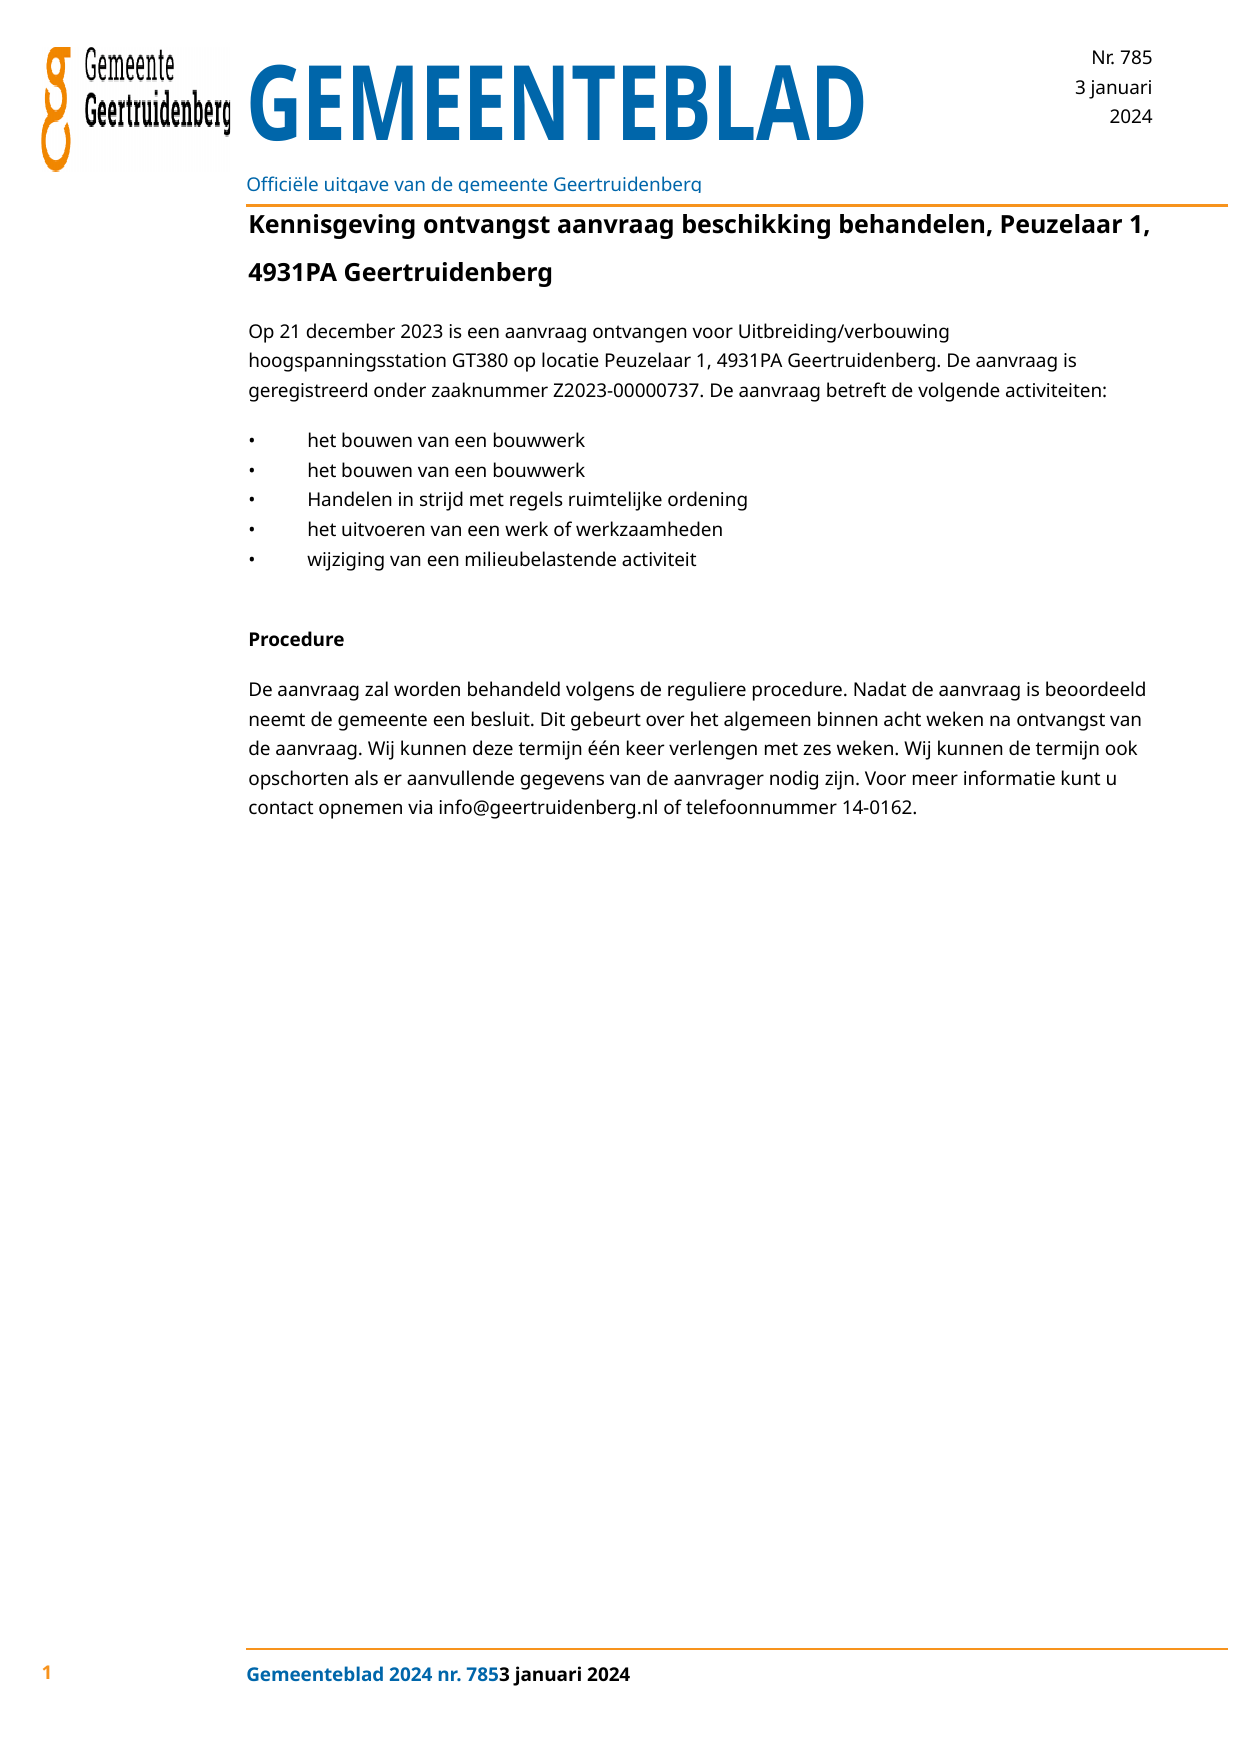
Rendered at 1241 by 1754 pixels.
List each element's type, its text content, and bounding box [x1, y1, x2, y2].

text De aanvraag zal worden behandeld volgens de reguliere procedure. Nadat de aanvraag is beoordeeld neemt de gemeente een besluit. Dit gebeurt over het algemeen binnen acht weken na ontvangst van de aanvraag. Wij kunnen deze termijn één keer verlengen met zes weken. Wij kunnen de termijn ook opschorten als er aanvullende gegevens van de aanvrager nodig zijn. Voor meer informatie kunt u contact opnemen via info@geertruidenberg.nl of telefoonnummer 14-0162. [248, 676, 1152, 820]
list het uitvoeren van een werk of werkzaamheden [248, 516, 1152, 542]
text Kennisgeving ontvangst aanvraag beschikking behandelen, Peuzelaar 1, 4931PA Geertruidenberg [248, 207, 1152, 288]
picture [41, 47, 231, 172]
text Procedure [248, 626, 1152, 652]
list Handelen in strijd met regels ruimtelijke ordening [248, 487, 1152, 512]
list wijziging van een milieubelastende activiteit [248, 546, 1152, 572]
list het bouwen van een bouwwerk [248, 427, 1152, 453]
text Op 21 december 2023 is een aanvraag ontvangen voor Uitbreiding/verbouwing hoogspanningsstation GT380 op locatie Peuzelaar 1, 4931PA Geertruidenberg. De aanvraag is geregistreerd onder zaaknummer Z2023-00000737. De aanvraag betreft de volgende activiteiten: [248, 318, 1152, 403]
list het bouwen van een bouwwerk [248, 457, 1152, 483]
